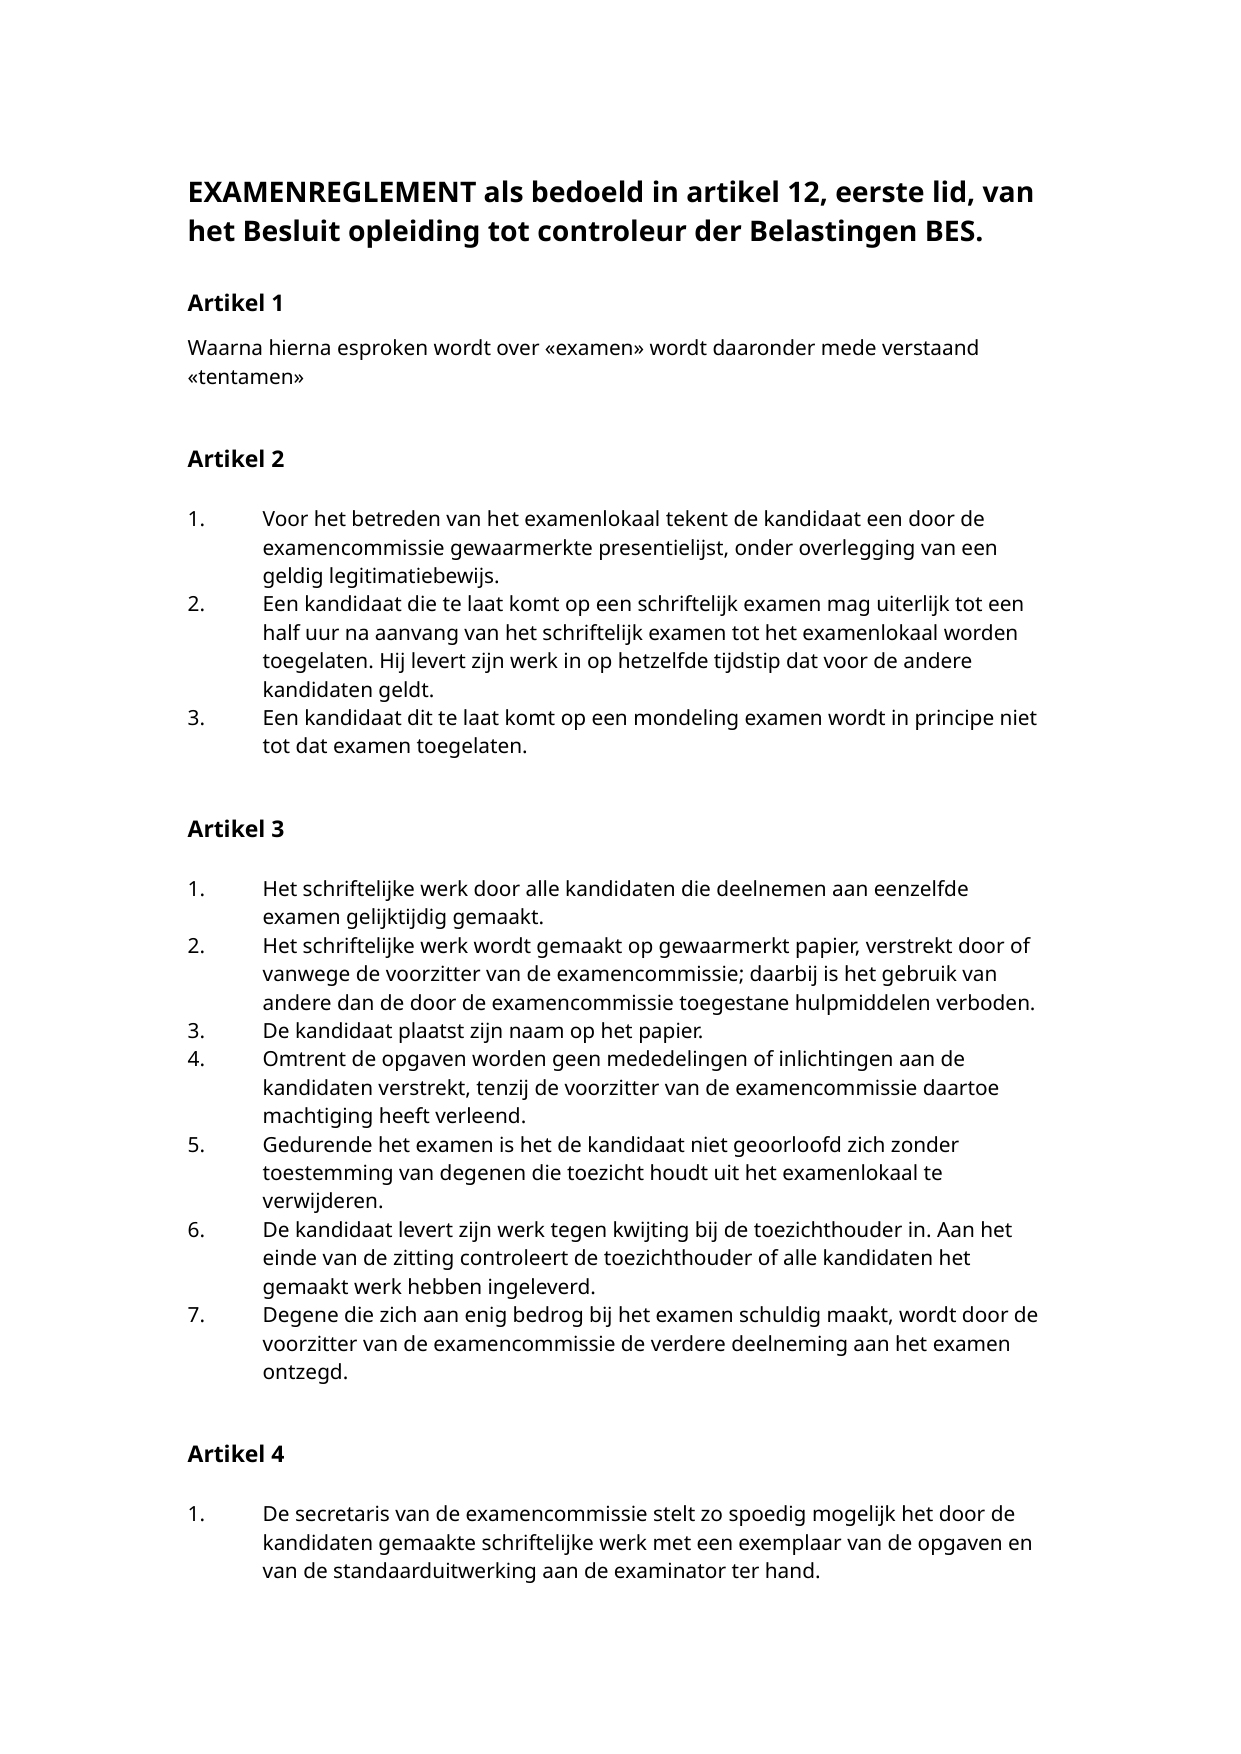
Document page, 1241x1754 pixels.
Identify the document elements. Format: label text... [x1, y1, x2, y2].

list De kandidaat plaatst zijn naam op het papier. [187, 1016, 1053, 1044]
subtitle EXAMENREGLEMENT als bedoeld in artikel 12, eerste lid, van het Besluit opleiding tot controleur der Belastingen BES. [187, 172, 1053, 250]
subtitle Artikel 3 [187, 813, 1053, 844]
list Gedurende het examen is het de kandidaat niet geoorloofd zich zonder toestemming van degenen die toezicht houdt uit het examenlokaal te verwijderen. [187, 1130, 1053, 1215]
list De kandidaat levert zijn werk tegen kwijting bij de toezichthouder in. Aan het einde van de zitting controleert de toezichthouder of alle kandidaten het gemaakt werk hebben ingeleverd. [187, 1215, 1053, 1300]
text Waarna hierna esproken wordt over «examen» wordt daaronder mede verstaand «tentamen» [187, 333, 1053, 390]
list Een kandidaat die te laat komt op een schriftelijk examen mag uiterlijk tot een half uur na aanvang van het schriftelijk examen tot het examenlokaal worden toegelaten. Hij levert zijn werk in op hetzelfde tijdstip dat voor de andere kandidaten geldt. [187, 589, 1053, 703]
list Omtrent de opgaven worden geen mededelingen of inlichtingen aan de kandidaten verstrekt, tenzij de voorzitter van de examencommissie daartoe machtiging heeft verleend. [187, 1044, 1053, 1130]
list Het schriftelijke werk wordt gemaakt op gewaarmerkt papier, verstrekt door of vanwege de voorzitter van de examencommissie; daarbij is het gebruik van andere dan de door de examencommissie toegestane hulpmiddelen verboden. [187, 931, 1053, 1016]
list Degene die zich aan enig bedrog bij het examen schuldig maakt, wordt door de voorzitter van de examencommissie de verdere deelneming aan het examen ontzegd. [187, 1300, 1053, 1386]
subtitle Artikel 2 [187, 443, 1053, 474]
list Een kandidaat dit te laat komt op een mondeling examen wordt in principe niet tot dat examen toegelaten. [187, 703, 1053, 760]
list Het schriftelijke werk door alle kandidaten die deelnemen aan eenzelfde examen gelijktijdig gemaakt. [187, 874, 1053, 931]
subtitle Artikel 4 [187, 1438, 1053, 1469]
subtitle Artikel 1 [187, 287, 1053, 318]
list Voor het betreden van het examenlokaal tekent de kandidaat een door de examencommissie gewaarmerkte presentielijst, onder overlegging van een geldig legitimatiebewijs. [187, 504, 1053, 589]
list De secretaris van de examencommissie stelt zo spoedig mogelijk het door de kandidaten gemaakte schriftelijke werk met een exemplaar van de opgaven en van de standaarduitwerking aan de examinator ter hand. [187, 1499, 1053, 1585]
